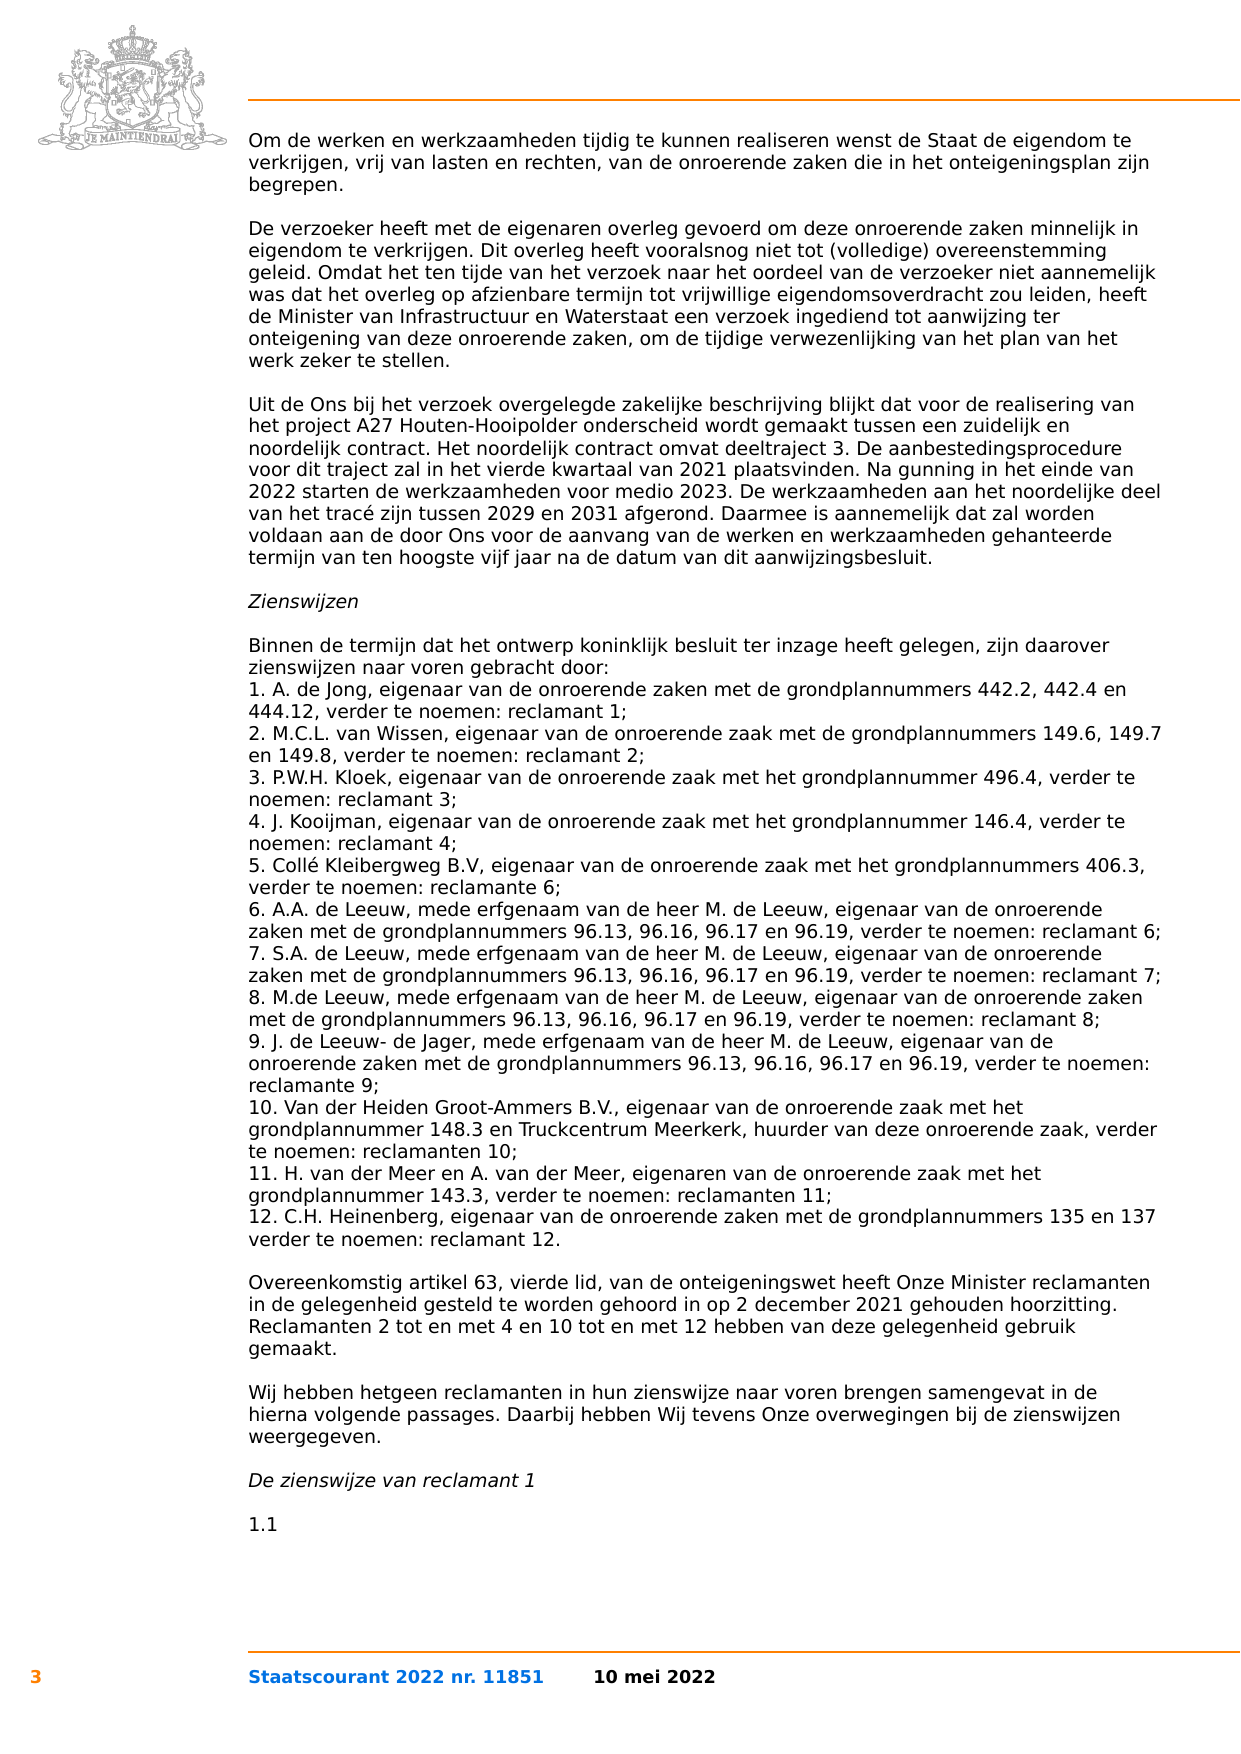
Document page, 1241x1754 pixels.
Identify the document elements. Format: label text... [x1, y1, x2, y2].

text 1. A. de Jong, eigenaar van de onroerende zaken met de grondplannummers 442.2, 442.4 en 444.12, verder te noemen: reclamant 1; [248, 679, 1163, 723]
text Wij hebben hetgeen reclamanten in hun zienswijze naar voren brengen samengevat in de hierna volgende passages. Daarbij hebben Wij tevens Onze overwegingen bij de zienswijzen weergegeven. [248, 1382, 1163, 1448]
text 10. Van der Heiden Groot-Ammers B.V., eigenaar van de onroerende zaak met het grondplannummer 148.3 en Truckcentrum Meerkerk, huurder van deze onroerende zaak, verder te noemen: reclamanten 10; [248, 1097, 1163, 1162]
subtitle Zienswijzen [248, 591, 1163, 613]
text 12. C.H. Heinenberg, eigenaar van de onroerende zaken met de grondplannummers 135 en 137 verder te noemen: reclamant 12. [248, 1206, 1163, 1250]
subtitle De zienswijze van reclamant 1 [248, 1470, 1163, 1492]
text De verzoeker heeft met de eigenaren overleg gevoerd om deze onroerende zaken minnelijk in eigendom te verkrijgen. Dit overleg heeft vooralsnog niet tot (volledige) overeenstemming geleid. Omdat het ten tijde van het verzoek naar het oordeel van de verzoeker niet aannemelijk was dat het overleg op afzienbare termijn tot vrijwillige eigendomsoverdracht zou leiden, heeft de Minister van Infrastructuur en Waterstaat een verzoek ingediend tot aanwijzing ter onteigening van deze onroerende zaken, om de tijdige verwezenlijking van het plan van het werk zeker te stellen. [248, 218, 1163, 372]
text Binnen de termijn dat het ontwerp koninklijk besluit ter inzage heeft gelegen, zijn daarover zienswijzen naar voren gebracht door: [248, 635, 1163, 679]
text 2. M.C.L. van Wissen, eigenaar van de onroerende zaak met de grondplannummers 149.6, 149.7 en 149.8, verder te noemen: reclamant 2; [248, 723, 1163, 767]
text Uit de Ons bij het verzoek overgelegde zakelijke beschrijving blijkt dat voor de realisering van het project A27 Houten-Hooipolder onderscheid wordt gemaakt tussen een zuidelijk en noordelijk contract. Het noordelijk contract omvat deeltraject 3. De aanbestedingsprocedure voor dit traject zal in het vierde kwartaal van 2021 plaatsvinden. Na gunning in het einde van 2022 starten de werkzaamheden voor medio 2023. De werkzaamheden aan het noordelijke deel van het tracé zijn tussen 2029 en 2031 afgerond. Daarmee is aannemelijk dat zal worden voldaan aan de door Ons voor de aanvang van de werken en werkzaamheden gehanteerde termijn van ten hoogste vijf jaar na de datum van dit aanwijzingsbesluit. [248, 393, 1163, 569]
text 3. P.W.H. Kloek, eigenaar van de onroerende zaak met het grondplannummer 496.4, verder te noemen: reclamant 3; [248, 767, 1163, 811]
picture [38, 25, 227, 150]
text 8. M.de Leeuw, mede erfgenaam van de heer M. de Leeuw, eigenaar van de onroerende zaken met de grondplannummers 96.13, 96.16, 96.17 en 96.19, verder te noemen: reclamant 8; [248, 987, 1163, 1031]
text Overeenkomstig artikel 63, vierde lid, van de onteigeningswet heeft Onze Minister reclamanten in de gelegenheid gesteld te worden gehoord in op 2 december 2021 gehouden hoorzitting. Reclamanten 2 tot en met 4 en 10 tot en met 12 hebben van deze gelegenheid gebruik gemaakt. [248, 1272, 1163, 1360]
text Om de werken en werkzaamheden tijdig te kunnen realiseren wenst de Staat de eigendom te verkrijgen, vrij van lasten en rechten, van de onroerende zaken die in het onteigeningsplan zijn begrepen. [248, 130, 1163, 196]
text 1.1 [248, 1514, 1163, 1536]
text 11. H. van der Meer en A. van der Meer, eigenaren van de onroerende zaak met het grondplannummer 143.3, verder te noemen: reclamanten 11; [248, 1162, 1163, 1206]
text 5. Collé Kleibergweg B.V, eigenaar van de onroerende zaak met het grondplannummers 406.3, verder te noemen: reclamante 6; [248, 855, 1163, 899]
text 7. S.A. de Leeuw, mede erfgenaam van de heer M. de Leeuw, eigenaar van de onroerende zaken met de grondplannummers 96.13, 96.16, 96.17 en 96.19, verder te noemen: reclamant 7; [248, 943, 1163, 987]
text 6. A.A. de Leeuw, mede erfgenaam van de heer M. de Leeuw, eigenaar van de onroerende zaken met de grondplannummers 96.13, 96.16, 96.17 en 96.19, verder te noemen: reclamant 6; [248, 899, 1163, 943]
text 9. J. de Leeuw- de Jager, mede erfgenaam van de heer M. de Leeuw, eigenaar van de onroerende zaken met de grondplannummers 96.13, 96.16, 96.17 en 96.19, verder te noemen: reclamante 9; [248, 1031, 1163, 1097]
text 4. J. Kooijman, eigenaar van de onroerende zaak met het grondplannummer 146.4, verder te noemen: reclamant 4; [248, 811, 1163, 855]
